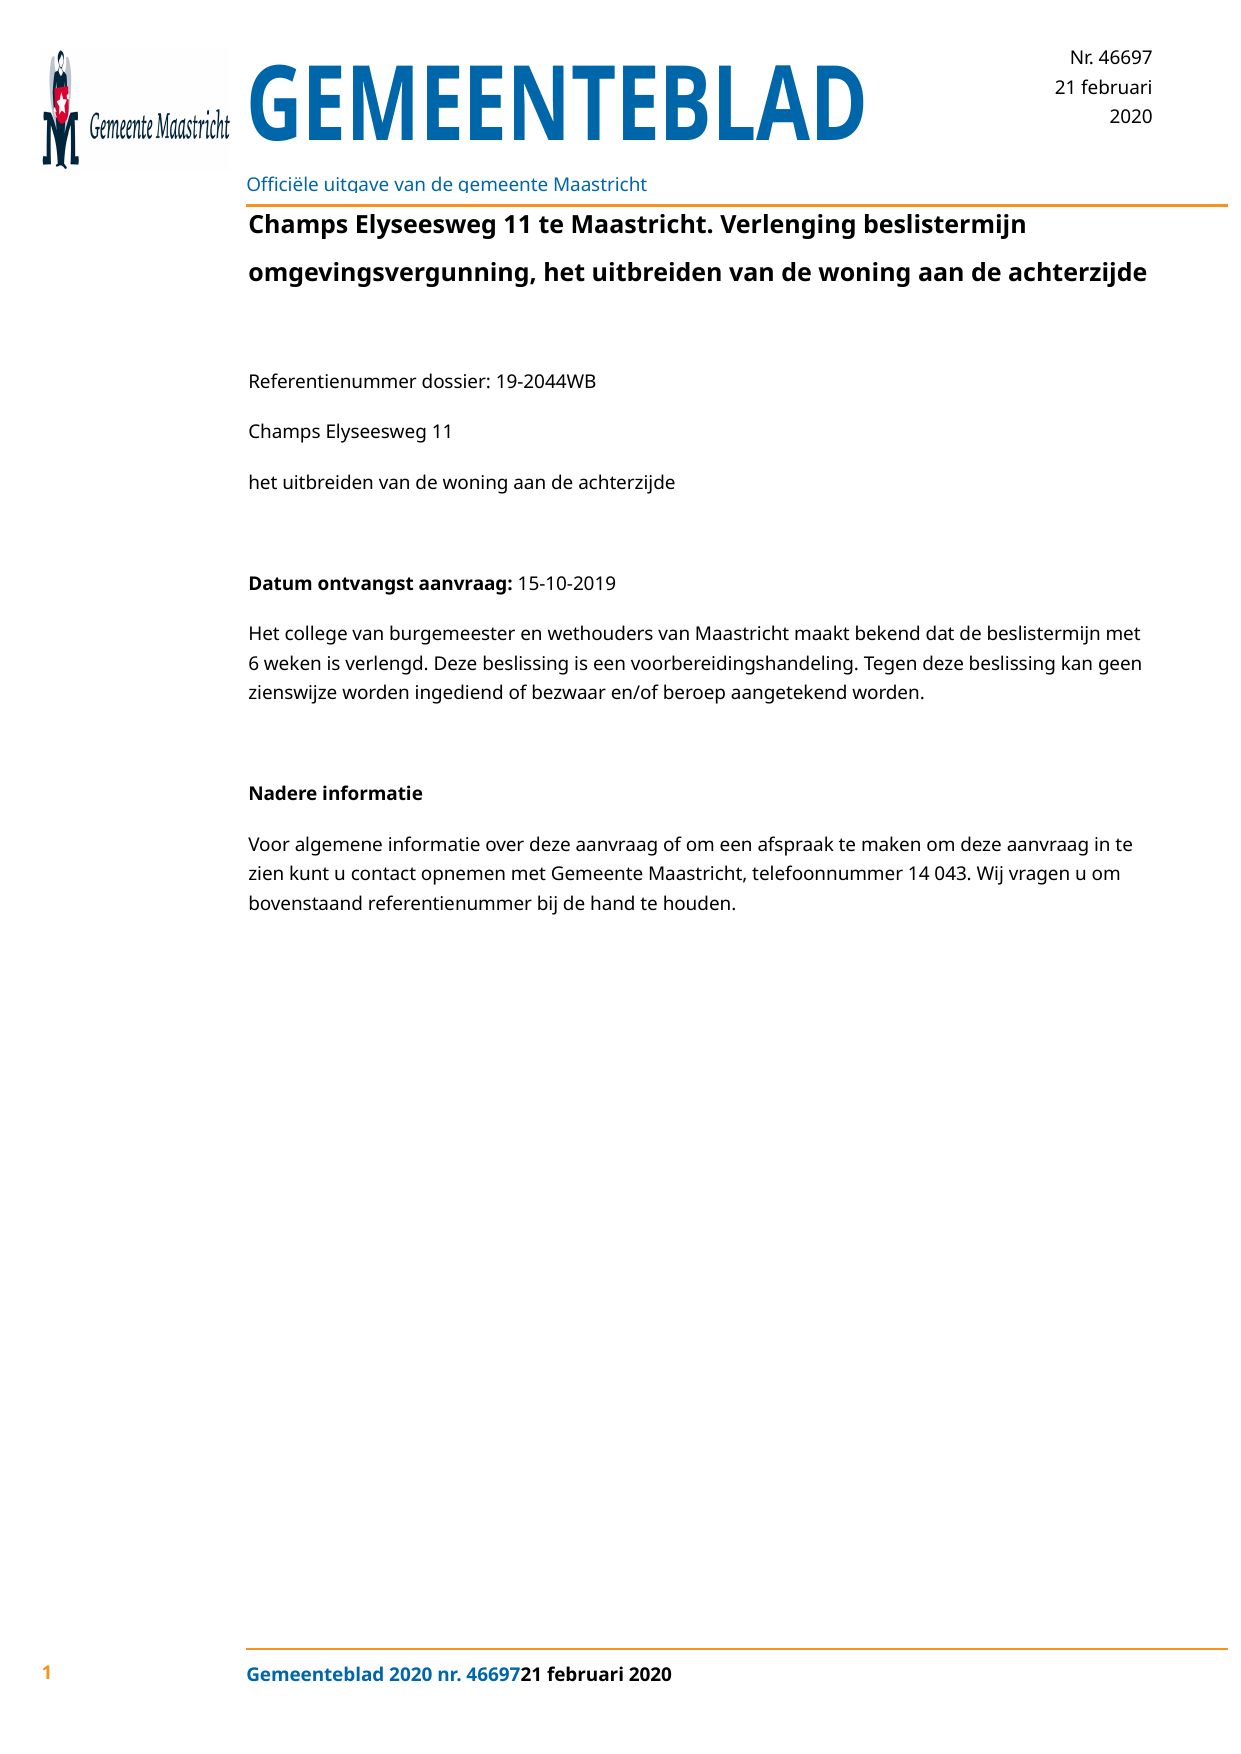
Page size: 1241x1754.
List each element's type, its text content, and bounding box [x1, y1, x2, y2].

text Referentienummer dossier: 19-2044WB [248, 368, 1152, 394]
text Voor algemene informatie over deze aanvraag of om een afspraak te maken om deze aanvraag in te zien kunt u contact opnemen met Gemeente Maastricht, telefoonnummer 14 043. Wij vragen u om bovenstaand referentienummer bij de hand te houden. [248, 831, 1152, 916]
picture [41, 47, 231, 172]
text Datum ontvangst aanvraag: 15-10-2019 [248, 570, 1152, 596]
text het uitbreiden van de woning aan de achterzijde [248, 469, 1152, 495]
text Champs Elyseesweg 11 [248, 419, 1152, 444]
text Nadere informatie [248, 780, 1152, 806]
text Het college van burgemeester en wethouders van Maastricht maakt bekend dat de beslistermijn met 6 weken is verlengd. Deze beslissing is een voorbereidingshandeling. Tegen deze beslissing kan geen zienswijze worden ingediend of bezwaar en/of beroep aangetekend worden. [248, 620, 1152, 705]
text Champs Elyseesweg 11 te Maastricht. Verlenging beslistermijn omgevingsvergunning, het uitbreiden van de woning aan de achterzijde [248, 207, 1152, 288]
